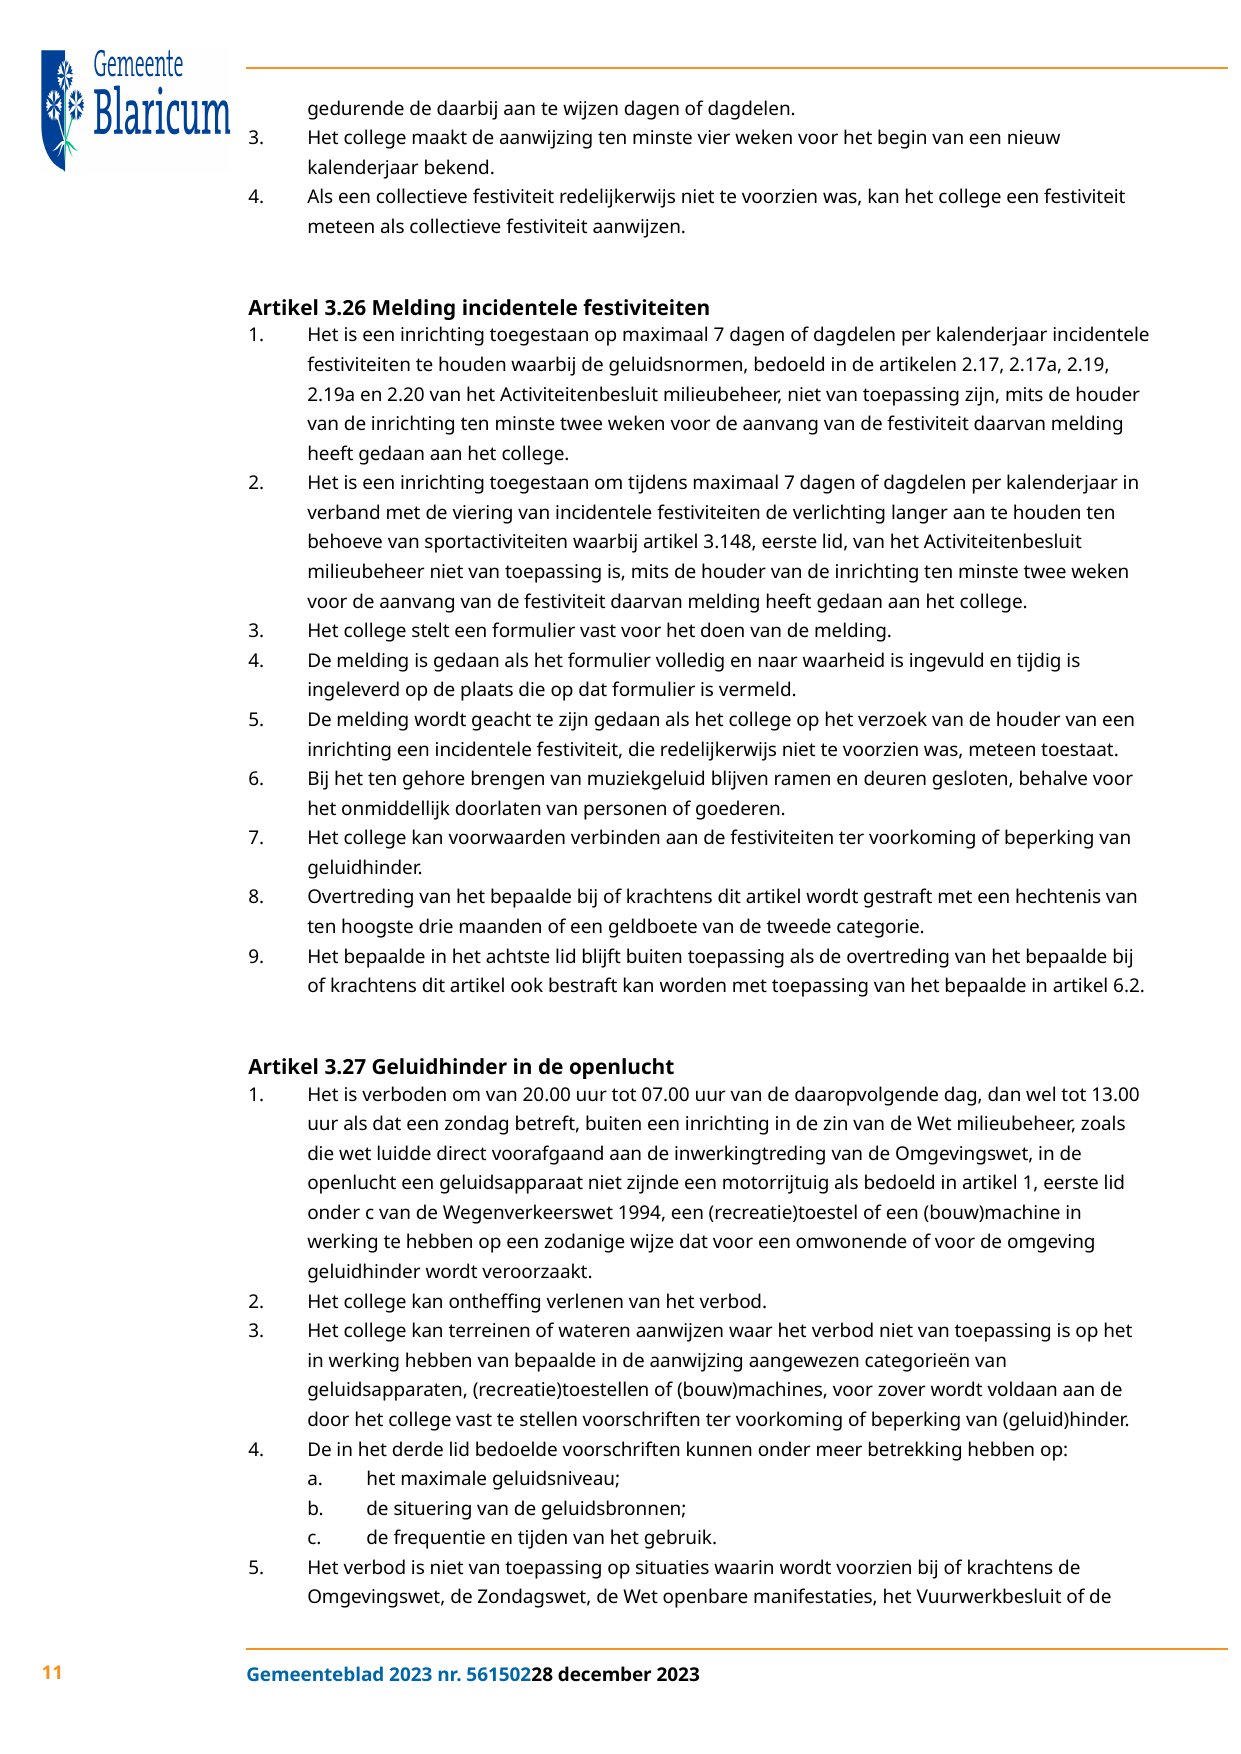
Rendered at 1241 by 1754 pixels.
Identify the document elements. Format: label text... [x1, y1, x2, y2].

list het maximale geluidsniveau; [307, 1465, 1152, 1491]
list Het is verboden om van 20.00 uur tot 07.00 uur van de daaropvolgende dag, dan wel tot 13.00 uur als dat een zondag betreft, buiten een inrichting in de zin van de Wet milieubeheer, zoals die wet luidde direct voorafgaand aan de inwerkingtreding van de Omgevingswet, in de openlucht een geluidsapparaat niet zijnde een motorrijtuig als bedoeld in artikel 1, eerste lid onder c van de Wegenverkeerswet 1994, een (recreatie)toestel of een (bouw)machine in werking te hebben op een zodanige wijze dat voor een omwonende of voor de omgeving geluidhinder wordt veroorzaakt. [248, 1081, 1152, 1284]
list De in het derde lid bedoelde voorschriften kunnen onder meer betrekking hebben op: [248, 1436, 1152, 1462]
text Artikel 3.26 Melding incidentele festiviteiten [248, 293, 1152, 322]
list De melding wordt geacht te zijn gedaan als het college op het verzoek van de houder van een inrichting een incidentele festiviteit, die redelijkerwijs niet te voorzien was, meteen toestaat. [248, 706, 1152, 761]
list Het college kan voorwaarden verbinden aan de festiviteiten ter voorkoming of beperking van geluidhinder. [248, 824, 1152, 880]
list De melding is gedaan als het formulier volledig en naar waarheid is ingevuld en tijdig is ingeleverd op de plaats die op dat formulier is vermeld. [248, 647, 1152, 702]
list Het college maakt de aanwijzing ten minste vier weken voor het begin van een nieuw kalenderjaar bekend. [248, 124, 1152, 180]
list Het college kan terreinen of wateren aanwijzen waar het verbod niet van toepassing is op het in werking hebben van bepaalde in de aanwijzing aangewezen categorieën van geluidsapparaten, (recreatie)toestellen of (bouw)machines, voor zover wordt voldaan aan de door het college vast te stellen voorschriften ter voorkoming of beperking van (geluid)hinder. [248, 1317, 1152, 1432]
list Bij het ten gehore brengen van muziekgeluid blijven ramen en deuren gesloten, behalve voor het onmiddellijk doorlaten van personen of goederen. [248, 765, 1152, 821]
list de situering van de geluidsbronnen; [307, 1495, 1152, 1521]
list Overtreding van het bepaalde bij of krachtens dit artikel wordt gestraft met een hechtenis van ten hoogste drie maanden of een geldboete van de tweede categorie. [248, 884, 1152, 939]
list Het is een inrichting toegestaan op maximaal 7 dagen of dagdelen per kalenderjaar incidentele festiviteiten te houden waarbij de geluidsnormen, bedoeld in de artikelen 2.17, 2.17a, 2.19, 2.19a en 2.20 van het Activiteitenbesluit milieubeheer, niet van toepassing zijn, mits de houder van de inrichting ten minste twee weken voor de aanvang van de festiviteit daarvan melding heeft gedaan aan het college. [248, 322, 1152, 466]
picture [41, 47, 231, 172]
list Het verbod is niet van toepassing op situaties waarin wordt voorzien bij of krachtens de Omgevingswet, de Zondagswet, de Wet openbare manifestaties, het Vuurwerkbesluit of de [248, 1554, 1152, 1609]
list gedurende de daarbij aan te wijzen dagen of dagdelen. [248, 95, 1152, 121]
list Het bepaalde in het achtste lid blijft buiten toepassing als de overtreding van het bepaalde bij of krachtens dit artikel ook bestraft kan worden met toepassing van het bepaalde in artikel 6.2. [248, 943, 1152, 998]
list Het college kan ontheffing verlenen van het verbod. [248, 1288, 1152, 1314]
list Het college stelt een formulier vast voor het doen van de melding. [248, 617, 1152, 643]
text Artikel 3.27 Geluidhinder in de openlucht [248, 1052, 1152, 1081]
list Als een collectieve festiviteit redelijkerwijs niet te voorzien was, kan het college een festiviteit meteen als collectieve festiviteit aanwijzen. [248, 183, 1152, 239]
list de frequentie en tijden van het gebruik. [307, 1524, 1152, 1550]
list Het is een inrichting toegestaan om tijdens maximaal 7 dagen of dagdelen per kalenderjaar in verband met de viering van incidentele festiviteiten de verlichting langer aan te houden ten behoeve van sportactiviteiten waarbij artikel 3.148, eerste lid, van het Activiteitenbesluit milieubeheer niet van toepassing is, mits de houder van de inrichting ten minste twee weken voor de aanvang van de festiviteit daarvan melding heeft gedaan aan het college. [248, 469, 1152, 613]
